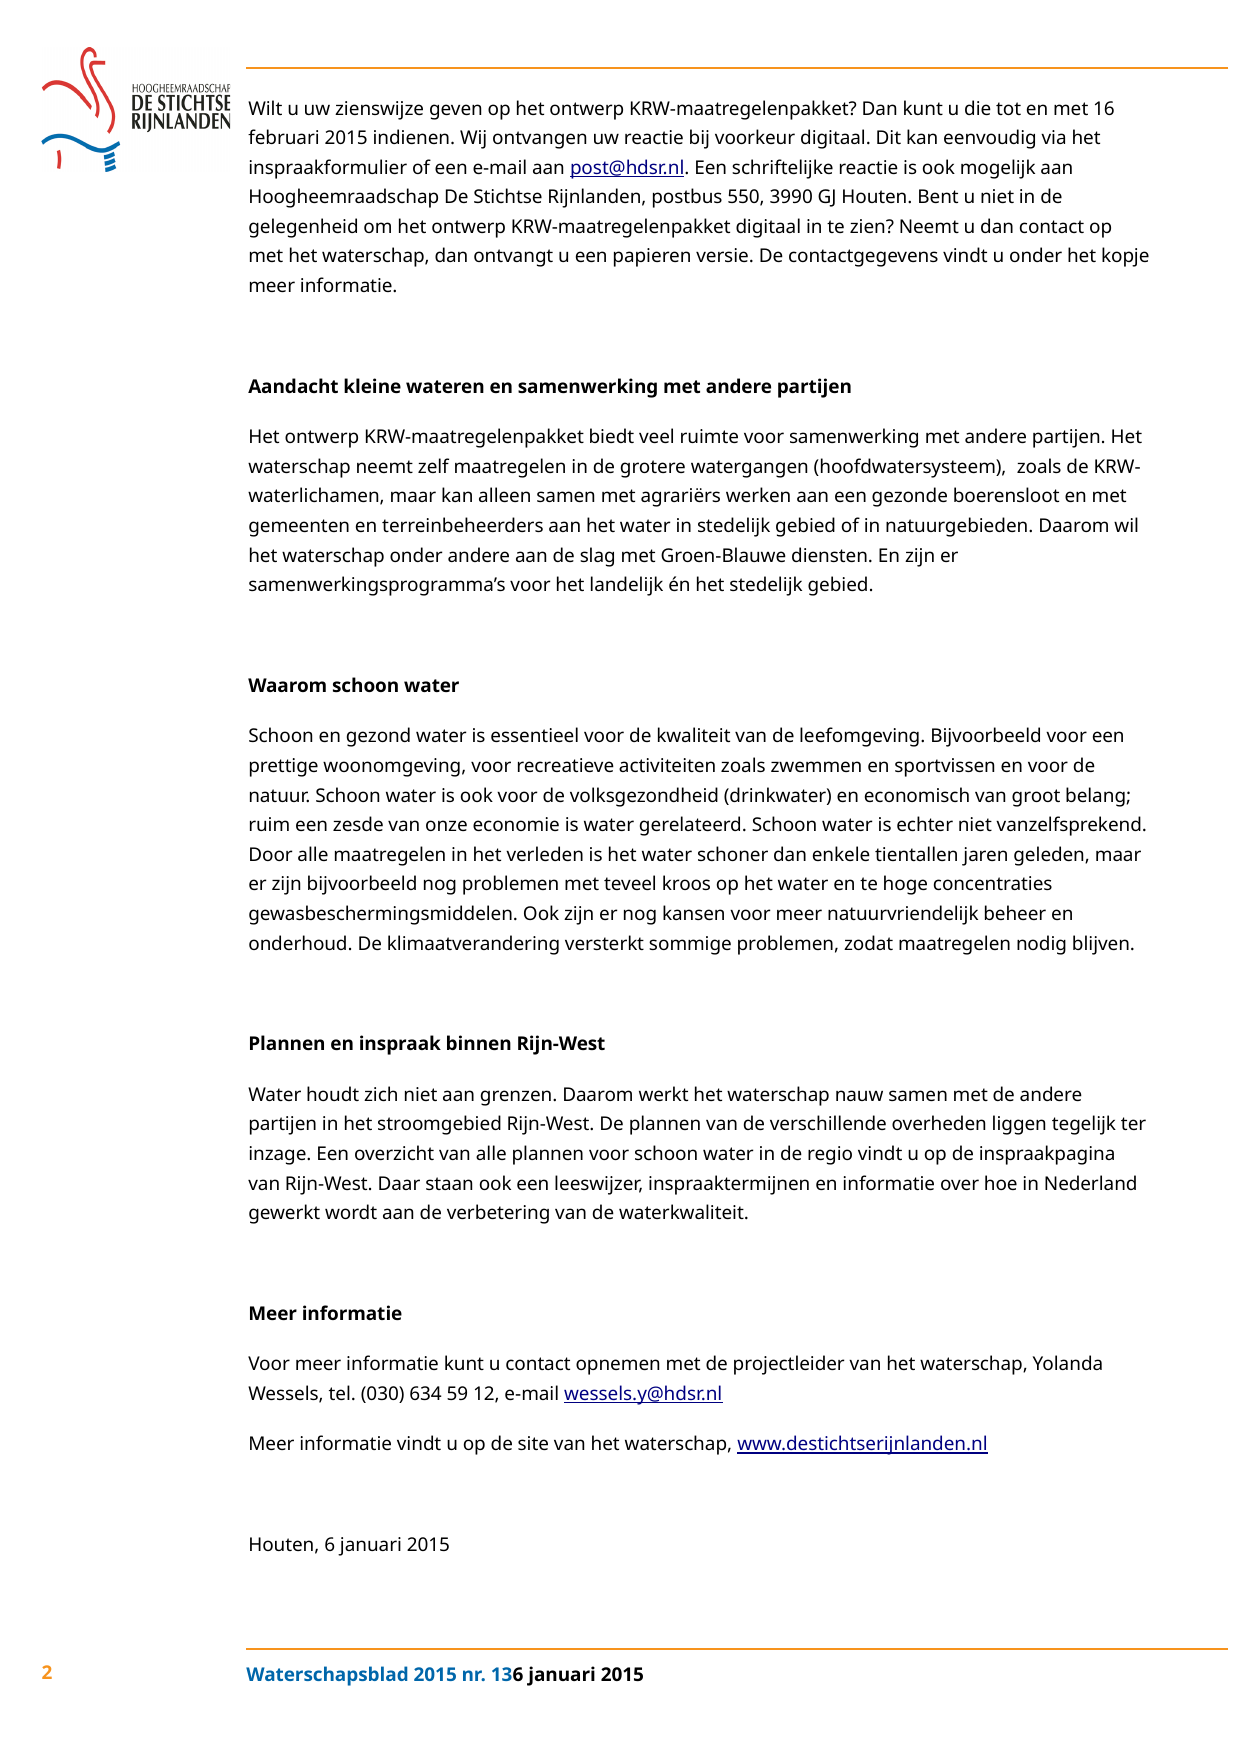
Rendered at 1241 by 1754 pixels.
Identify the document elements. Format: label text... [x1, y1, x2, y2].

text Schoon en gezond water is essentieel voor de kwaliteit van de leefomgeving. Bijvoorbeeld voor een prettige woonomgeving, voor recreatieve activiteiten zoals zwemmen en sportvissen en voor de natuur. Schoon water is ook voor de volksgezondheid (drinkwater) en economisch van groot belang; ruim een zesde van onze economie is water gerelateerd. Schoon water is echter niet vanzelfsprekend. Door alle maatregelen in het verleden is het water schoner dan enkele tientallen jaren geleden, maar er zijn bijvoorbeeld nog problemen met teveel kroos op het water en te hoge concentraties gewasbeschermingsmiddelen. Ook zijn er nog kansen voor meer natuurvriendelijk beheer en onderhoud. De klimaatverandering versterkt sommige problemen, zodat maatregelen nodig blijven. [248, 723, 1152, 956]
picture [41, 47, 231, 172]
text Houten, 6 januari 2015 [248, 1531, 1152, 1557]
text Voor meer informatie kunt u contact opnemen met de projectleider van het waterschap, Yolanda Wessels, tel. (030) 634 59 12, e-mail wessels.y@hdsr.nl [248, 1351, 1152, 1406]
text Waarom schoon water [248, 672, 1152, 698]
text Het ontwerp KRW-maatregelenpakket biedt veel ruimte voor samenwerking met andere partijen. Het waterschap neemt zelf maatregelen in de grotere watergangen (hoofdwatersysteem), zoals de KRW-waterlichamen, maar kan alleen samen met agrariërs werken aan een gezonde boerensloot en met gemeenten en terreinbeheerders aan het water in stedelijk gebied of in natuurgebieden. Daarom wil het waterschap onder andere aan de slag met Groen-Blauwe diensten. En zijn er samenwerkingsprogramma’s voor het landelijk én het stedelijk gebied. [248, 423, 1152, 597]
text Meer informatie [248, 1300, 1152, 1326]
text Wilt u uw zienswijze geven op het ontwerp KRW-maatregelenpakket? Dan kunt u die tot en met 16 februari 2015 indienen. Wij ontvangen uw reactie bij voorkeur digitaal. Dit kan eenvoudig via het inspraakformulier of een e-mail aan post@hdsr.nl. Een schriftelijke reactie is ook mogelijk aan Hoogheemraadschap De Stichtse Rijnlanden, postbus 550, 3990 GJ Houten. Bent u niet in de gelegenheid om het ontwerp KRW-maatregelenpakket digitaal in te zien? Neemt u dan contact op met het waterschap, dan ontvangt u een papieren versie. De contactgegevens vindt u onder het kopje meer informatie. [248, 95, 1152, 298]
text Aandacht kleine wateren en samenwerking met andere partijen [248, 373, 1152, 399]
text Water houdt zich niet aan grenzen. Daarom werkt het waterschap nauw samen met de andere partijen in het stroomgebied Rijn-West. De plannen van de verschillende overheden liggen tegelijk ter inzage. Een overzicht van alle plannen voor schoon water in de regio vindt u op de inspraakpagina van Rijn-West. Daar staan ook een leeswijzer, inspraaktermijnen en informatie over hoe in Nederland gewerkt wordt aan de verbetering van de waterkwaliteit. [248, 1081, 1152, 1225]
text Meer informatie vindt u op de site van het waterschap, www.destichtserijnlanden.nl [248, 1431, 1152, 1456]
text Plannen en inspraak binnen Rijn-West [248, 1031, 1152, 1056]
